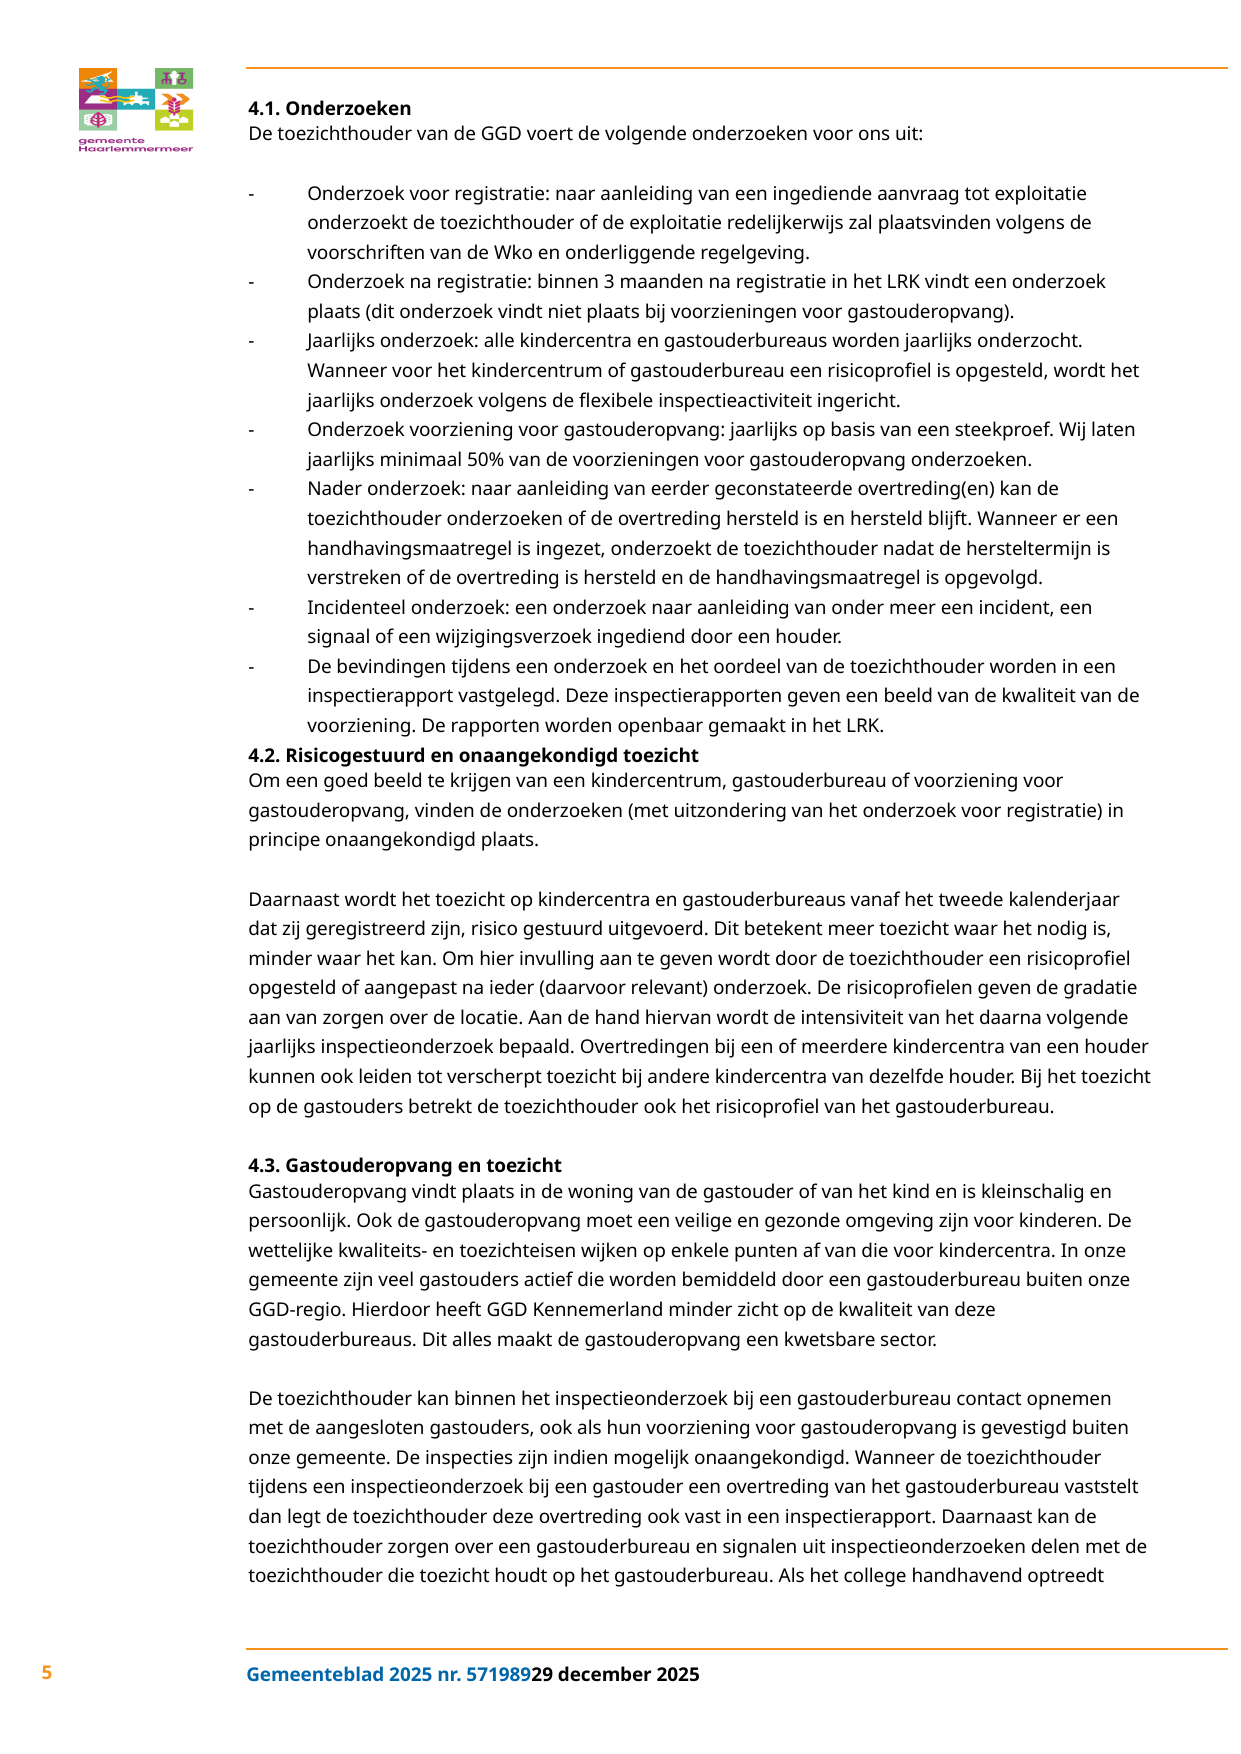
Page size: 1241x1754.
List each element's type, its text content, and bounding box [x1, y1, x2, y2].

text De toezichthouder kan binnen het inspectieonderzoek bij een gastouderbureau contact opnemen met de aangesloten gastouders, ook als hun voorziening voor gastouderopvang is gevestigd buiten onze gemeente. De inspecties zijn indien mogelijk onaangekondigd. Wanneer de toezichthouder tijdens een inspectieonderzoek bij een gastouder een overtreding van het gastouderbureau vaststelt dan legt de toezichthouder deze overtreding ook vast in een inspectierapport. Daarnaast kan de toezichthouder zorgen over een gastouderbureau en signalen uit inspectieonderzoeken delen met de toezichthouder die toezicht houdt op het gastouderbureau. Als het college handhavend optreedt [248, 1385, 1152, 1588]
text 4.2. Risicogestuurd en onaangekondigd toezicht [248, 742, 1152, 767]
picture [41, 47, 231, 172]
list Nader onderzoek: naar aanleiding van eerder geconstateerde overtreding(en) kan de toezichthouder onderzoeken of de overtreding hersteld is en hersteld blijft. Wanneer er een handhavingsmaatregel is ingezet, onderzoekt de toezichthouder nadat de hersteltermijn is verstreken of de overtreding is hersteld en de handhavingsmaatregel is opgevolgd. [248, 476, 1152, 590]
text Gastouderopvang vindt plaats in de woning van de gastouder of van het kind en is kleinschalig en persoonlijk. Ook de gastouderopvang moet een veilige en gezonde omgeving zijn voor kinderen. De wettelijke kwaliteits- en toezichteisen wijken op enkele punten af van die voor kindercentra. In onze gemeente zijn veel gastouders actief die worden bemiddeld door een gastouderbureau buiten onze GGD-regio. Hierdoor heeft GGD Kennemerland minder zicht op de kwaliteit van deze gastouderbureaus. Dit alles maakt de gastouderopvang een kwetsbare sector. [248, 1178, 1152, 1351]
text De toezichthouder van de GGD voert de volgende onderzoeken voor ons uit: [248, 121, 1152, 146]
list De bevindingen tijdens een onderzoek en het oordeel van de toezichthouder worden in een inspectierapport vastgelegd. Deze inspectierapporten geven een beeld van de kwaliteit van de voorziening. De rapporten worden openbaar gemaakt in het LRK. [248, 653, 1152, 738]
text 4.3. Gastouderopvang en toezicht [248, 1152, 1152, 1178]
text 4.1. Onderzoeken [248, 95, 1152, 121]
list Onderzoek voor registratie: naar aanleiding van een ingediende aanvraag tot exploitatie onderzoekt de toezichthouder of de exploitatie redelijkerwijs zal plaatsvinden volgens de voorschriften van de Wko en onderliggende regelgeving. [248, 180, 1152, 264]
list Onderzoek na registratie: binnen 3 maanden na registratie in het LRK vindt een onderzoek plaats (dit onderzoek vindt niet plaats bij voorzieningen voor gastouderopvang). [248, 268, 1152, 324]
list Incidenteel onderzoek: een onderzoek naar aanleiding van onder meer een incident, een signaal of een wijzigingsverzoek ingediend door een houder. [248, 594, 1152, 649]
list Jaarlijks onderzoek: alle kindercentra en gastouderbureaus worden jaarlijks onderzocht. Wanneer voor het kindercentrum of gastouderbureau een risicoprofiel is opgesteld, wordt het jaarlijks onderzoek volgens de flexibele inspectieactiviteit ingericht. [248, 328, 1152, 412]
text Daarnaast wordt het toezicht op kindercentra en gastouderbureaus vanaf het tweede kalenderjaar dat zij geregistreerd zijn, risico gestuurd uitgevoerd. Dit betekent meer toezicht waar het nodig is, minder waar het kan. Om hier invulling aan te geven wordt door de toezichthouder een risicoprofiel opgesteld of aangepast na ieder (daarvoor relevant) onderzoek. De risicoprofielen geven de gradatie aan van zorgen over de locatie. Aan de hand hiervan wordt de intensiviteit van het daarna volgende jaarlijks inspectieonderzoek bepaald. Overtredingen bij een of meerdere kindercentra van een houder kunnen ook leiden tot verscherpt toezicht bij andere kindercentra van dezelfde houder. Bij het toezicht op de gastouders betrekt de toezichthouder ook het risicoprofiel van het gastouderbureau. [248, 886, 1152, 1119]
text Om een goed beeld te krijgen van een kindercentrum, gastouderbureau of voorziening voor gastouderopvang, vinden de onderzoeken (met uitzondering van het onderzoek voor registratie) in principe onaangekondigd plaats. [248, 767, 1152, 852]
list Onderzoek voorziening voor gastouderopvang: jaarlijks op basis van een steekproef. Wij laten jaarlijks minimaal 50% van de voorzieningen voor gastouderopvang onderzoeken. [248, 416, 1152, 472]
